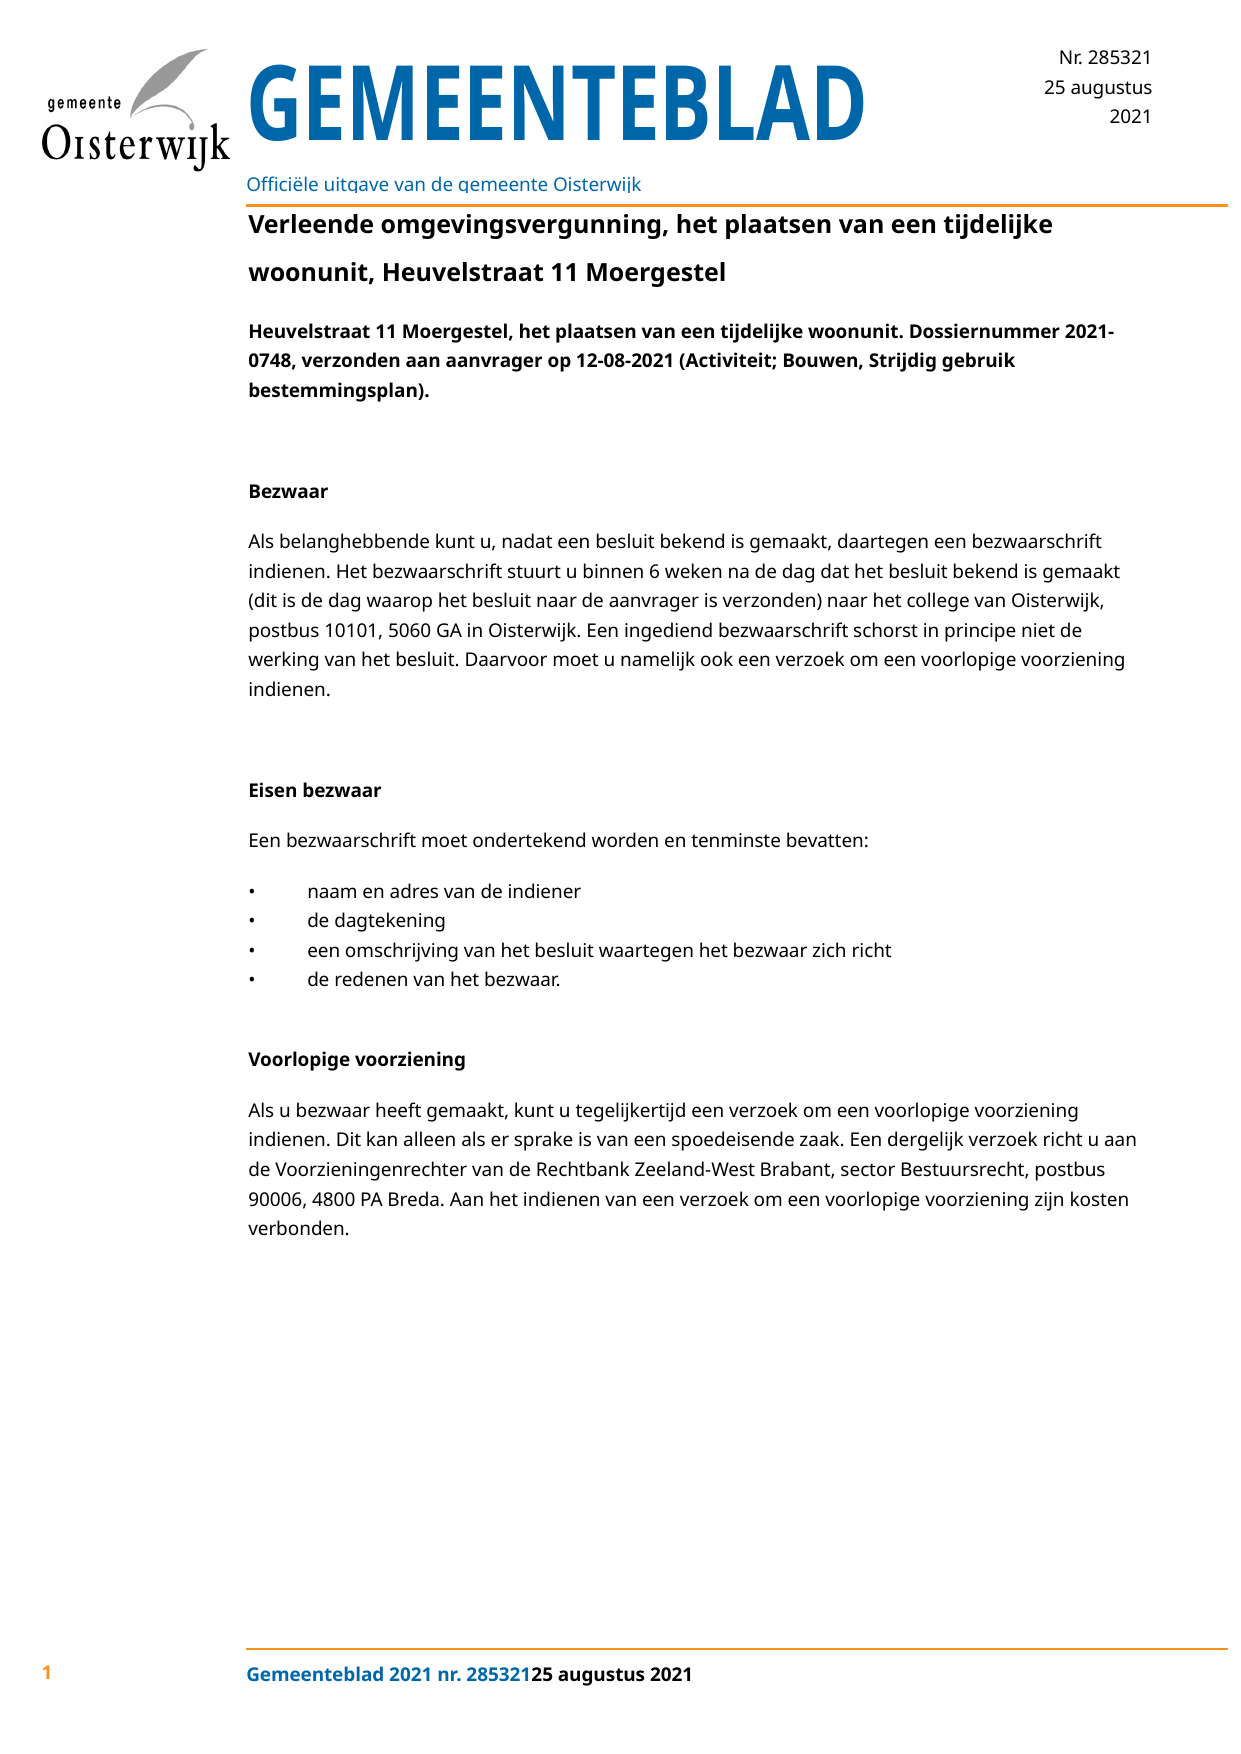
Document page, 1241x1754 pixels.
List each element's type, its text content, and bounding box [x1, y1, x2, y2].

text Heuvelstraat 11 Moergestel, het plaatsen van een tijdelijke woonunit. Dossiernummer 2021-0748, verzonden aan aanvrager op 12-08-2021 (Activiteit; Bouwen, Strijdig gebruik bestemmingsplan). [248, 318, 1152, 403]
list de dagtekening [248, 907, 1152, 933]
list een omschrijving van het besluit waartegen het bezwaar zich richt [248, 937, 1152, 963]
list naam en adres van de indiener [248, 878, 1152, 904]
text Verleende omgevingsvergunning, het plaatsen van een tijdelijke woonunit, Heuvelstraat 11 Moergestel [248, 207, 1152, 288]
list de redenen van het bezwaar. [248, 967, 1152, 992]
text Voorlopige voorziening [248, 1047, 1152, 1072]
text Als belanghebbende kunt u, nadat een besluit bekend is gemaakt, daartegen een bezwaarschrift indienen. Het bezwaarschrift stuurt u binnen 6 weken na de dag dat het besluit bekend is gemaakt (dit is de dag waarop het besluit naar de aanvrager is verzonden) naar het college van Oisterwijk, postbus 10101, 5060 GA in Oisterwijk. Een ingediend bezwaarschrift schorst in principe niet de werking van het besluit. Daarvoor moet u namelijk ook een verzoek om een voorlopige voorziening indienen. [248, 528, 1152, 702]
text Eisen bezwaar [248, 777, 1152, 803]
text Bezwaar [248, 478, 1152, 504]
picture [41, 47, 231, 172]
text Een bezwaarschrift moet ondertekend worden en tenminste bevatten: [248, 827, 1152, 853]
text Als u bezwaar heeft gemaakt, kunt u tegelijkertijd een verzoek om een voorlopige voorziening indienen. Dit kan alleen als er sprake is van een spoedeisende zaak. Een dergelijk verzoek richt u aan de Voorzieningenrechter van de Rechtbank Zeeland-West Brabant, sector Bestuursrecht, postbus 90006, 4800 PA Breda. Aan het indienen van een verzoek om een voorlopige voorziening zijn kosten verbonden. [248, 1097, 1152, 1241]
